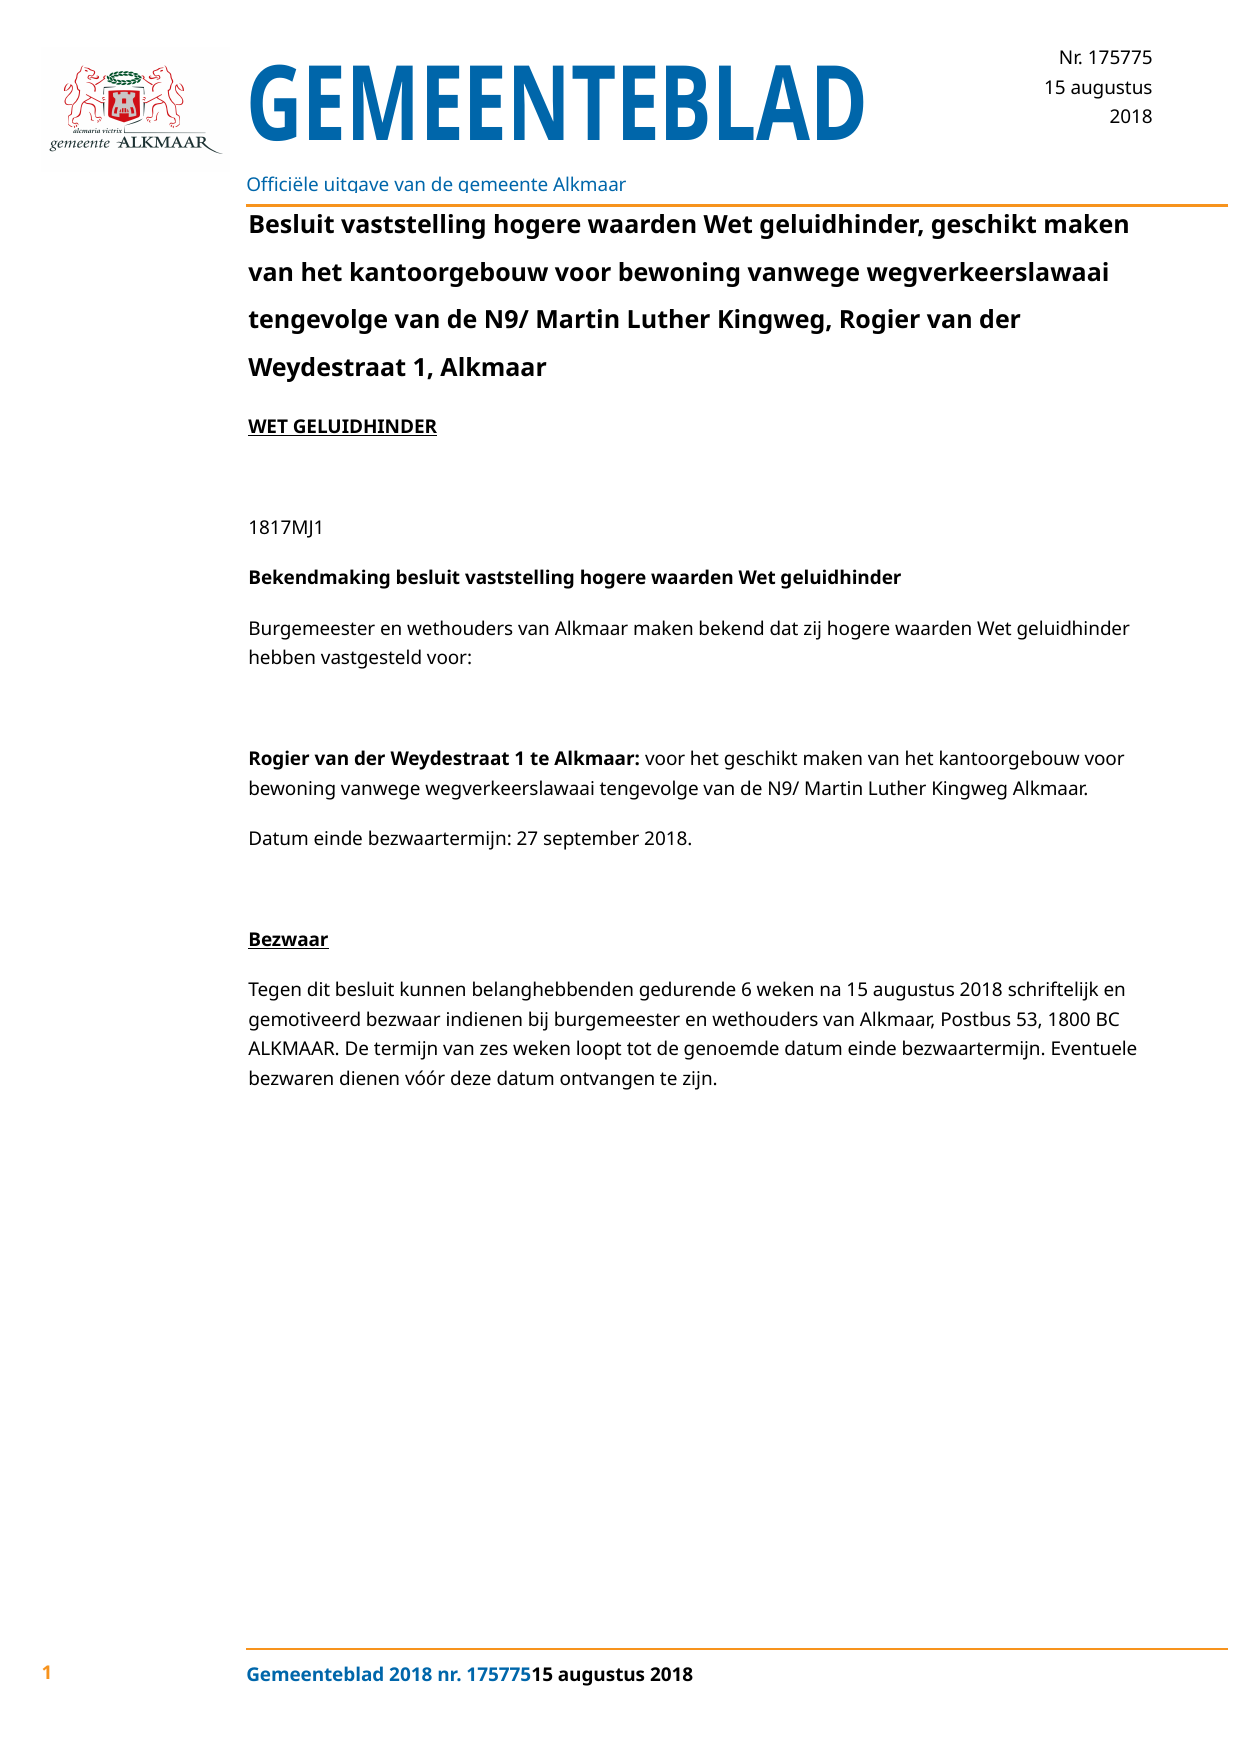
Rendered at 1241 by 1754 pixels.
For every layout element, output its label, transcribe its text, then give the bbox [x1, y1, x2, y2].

text Datum einde bezwaartermijn: 27 september 2018. [248, 825, 1152, 851]
text Burgemeester en wethouders van Alkmaar maken bekend dat zij hogere waarden Wet geluidhinder hebben vastgesteld voor: [248, 615, 1152, 670]
text 1817MJ1 [248, 514, 1152, 540]
text Tegen dit besluit kunnen belanghebbenden gedurende 6 weken na 15 augustus 2018 schriftelijk en gemotiveerd bezwaar indienen bij burgemeester en wethouders van Alkmaar, Postbus 53, 1800 BC ALKMAAR. De termijn van zes weken loopt tot de genoemde datum einde bezwaartermijn. Eventuele bezwaren dienen vóór deze datum ontvangen te zijn. [248, 976, 1152, 1091]
text Rogier van der Weydestraat 1 te Alkmaar: voor het geschikt maken van het kantoorgebouw voor bewoning vanwege wegverkeerslawaai tengevolge van de N9/ Martin Luther Kingweg Alkmaar. [248, 745, 1152, 801]
text Besluit vaststelling hogere waarden Wet geluidhinder, geschikt maken van het kantoorgebouw voor bewoning vanwege wegverkeerslawaai tengevolge van de N9/ Martin Luther Kingweg, Rogier van der Weydestraat 1, Alkmaar [248, 207, 1152, 384]
text WET GELUIDHINDER [248, 413, 1152, 439]
text Bezwaar [248, 926, 1152, 952]
picture [41, 47, 231, 172]
text Bekendmaking besluit vaststelling hogere waarden Wet geluidhinder [248, 564, 1152, 590]
